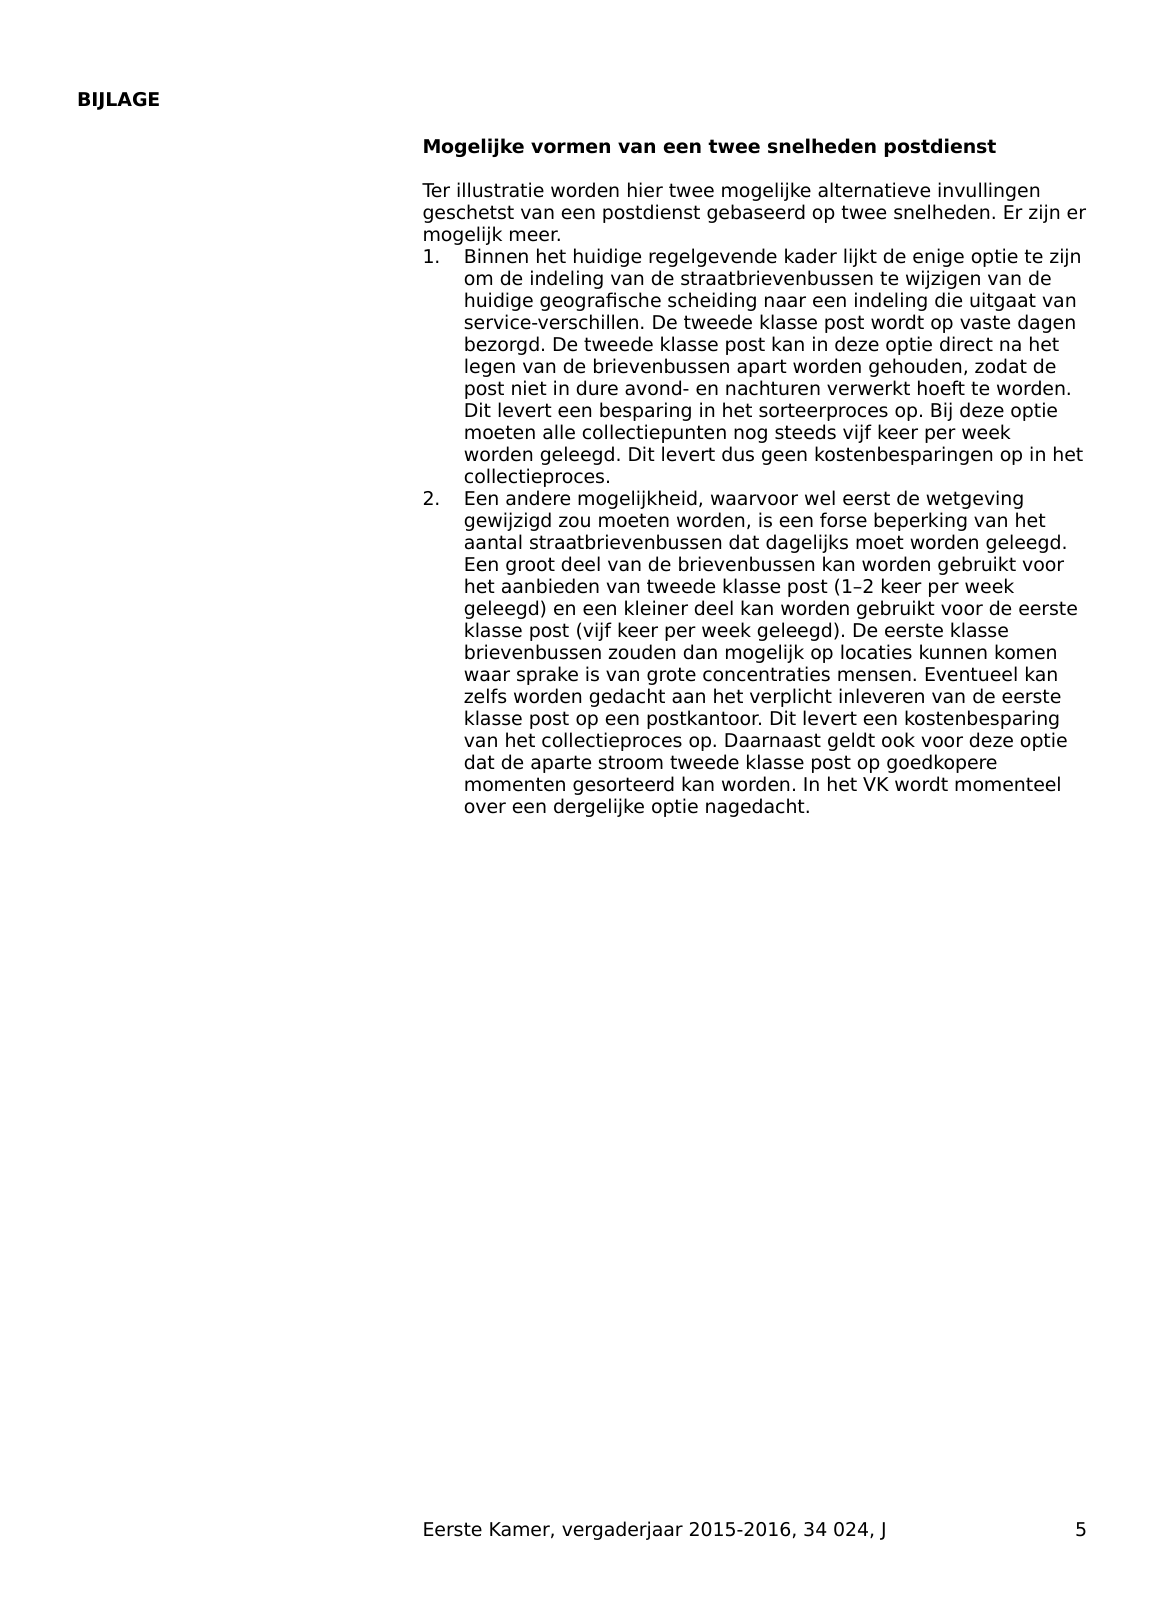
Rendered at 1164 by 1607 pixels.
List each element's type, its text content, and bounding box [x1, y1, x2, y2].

text 1. Binnen het huidige regelgevende kader lijkt de enige optie te zijn om de indeling van de straatbrievenbussen te wijzigen van de huidige geografische scheiding naar een indeling die uitgaat van service-verschillen. De tweede klasse post wordt op vaste dagen bezorgd. De tweede klasse post kan in deze optie direct na het legen van de brievenbussen apart worden gehouden, zodat de post niet in dure avond- en nachturen verwerkt hoeft te worden. Dit levert een besparing in het sorteerproces op. Bij deze optie moeten alle collectiepunten nog steeds vijf keer per week worden geleegd. Dit levert dus geen kostenbesparingen op in het collectieproces. [422, 246, 1087, 488]
subtitle BIJLAGE [77, 89, 1087, 111]
subtitle Mogelijke vormen van een twee snelheden postdienst [422, 136, 1087, 158]
text 2. Een andere mogelijkheid, waarvoor wel eerst de wetgeving gewijzigd zou moeten worden, is een forse beperking van het aantal straatbrievenbussen dat dagelijks moet worden geleegd. Een groot deel van de brievenbussen kan worden gebruikt voor het aanbieden van tweede klasse post (1–2 keer per week geleegd) en een kleiner deel kan worden gebruikt voor de eerste klasse post (vijf keer per week geleegd). De eerste klasse brievenbussen zouden dan mogelijk op locaties kunnen komen waar sprake is van grote concentraties mensen. Eventueel kan zelfs worden gedacht aan het verplicht inleveren van de eerste klasse post op een postkantoor. Dit levert een kostenbesparing van het collectieproces op. Daarnaast geldt ook voor deze optie dat de aparte stroom tweede klasse post op goedkopere momenten gesorteerd kan worden. In het VK wordt momenteel over een dergelijke optie nagedacht. [422, 488, 1087, 818]
text Ter illustratie worden hier twee mogelijke alternatieve invullingen geschetst van een postdienst gebaseerd op twee snelheden. Er zijn er mogelijk meer. [422, 180, 1087, 246]
